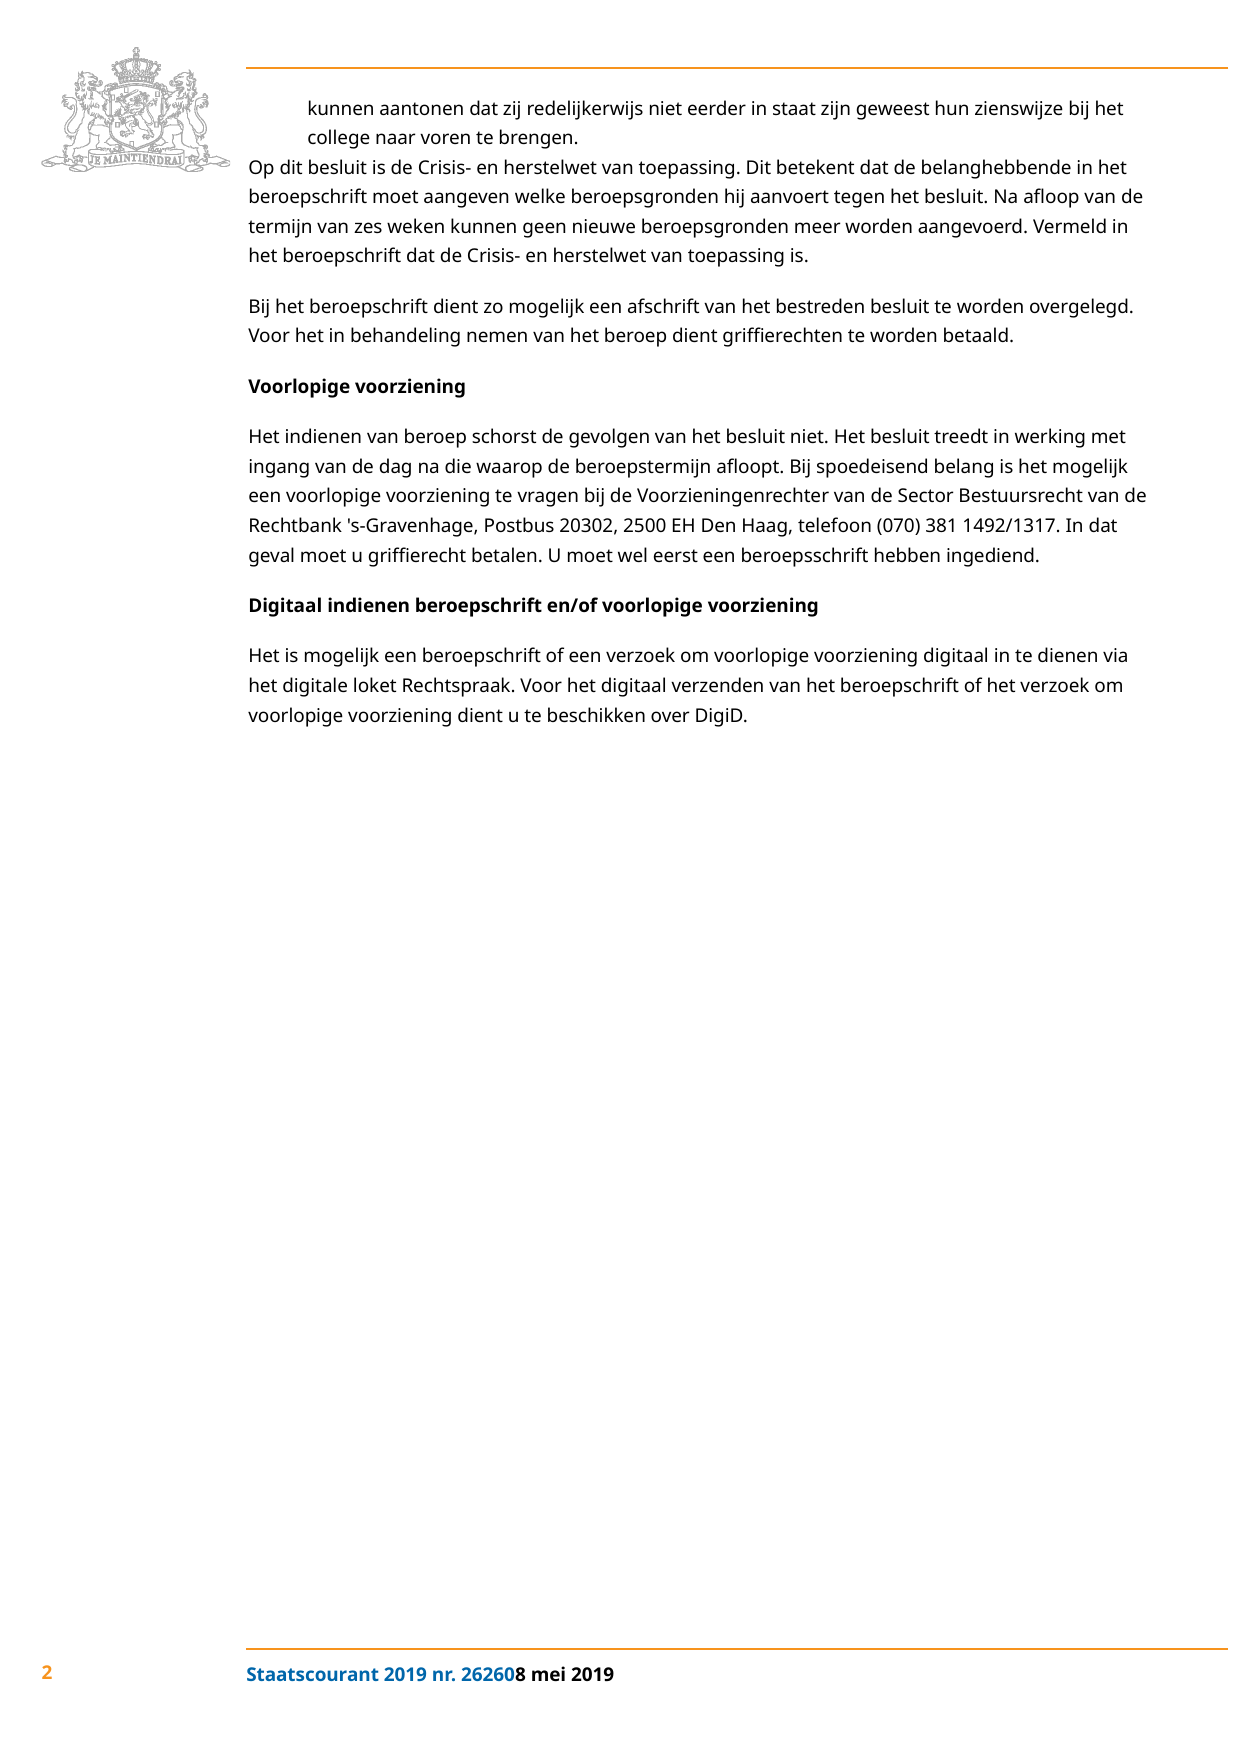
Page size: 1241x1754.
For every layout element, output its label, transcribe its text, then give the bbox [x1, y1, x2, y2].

text Voorlopige voorziening [248, 373, 1152, 399]
text Het indienen van beroep schorst de gevolgen van het besluit niet. Het besluit treedt in werking met ingang van de dag na die waarop de beroepstermijn afloopt. Bij spoedeisend belang is het mogelijk een voorlopige voorziening te vragen bij de Voorzieningenrechter van de Sector Bestuursrecht van de Rechtbank 's-Gravenhage, Postbus 20302, 2500 EH Den Haag, telefoon (070) 381 1492/1317. In dat geval moet u griffierecht betalen. U moet wel eerst een beroepsschrift hebben ingediend. [248, 423, 1152, 568]
list kunnen aantonen dat zij redelijkerwijs niet eerder in staat zijn geweest hun zienswijze bij het college naar voren te brengen. [248, 95, 1152, 150]
text Bij het beroepschrift dient zo mogelijk een afschrift van het bestreden besluit te worden overgelegd. Voor het in behandeling nemen van het beroep dient griffierechten te worden betaald. [248, 293, 1152, 348]
text Het is mogelijk een beroepschrift of een verzoek om voorlopige voorziening digitaal in te dienen via het digitale loket Rechtspraak. Voor het digitaal verzenden van het beroepschrift of het verzoek om voorlopige voorziening dient u te beschikken over DigiD. [248, 643, 1152, 728]
text Op dit besluit is de Crisis- en herstelwet van toepassing. Dit betekent dat de belanghebbende in het beroepschrift moet aangeven welke beroepsgronden hij aanvoert tegen het besluit. Na afloop van de termijn van zes weken kunnen geen nieuwe beroepsgronden meer worden aangevoerd. Vermeld in het beroepschrift dat de Crisis- en herstelwet van toepassing is. [248, 154, 1152, 268]
text Digitaal indienen beroepschrift en/of voorlopige voorziening [248, 592, 1152, 618]
picture [41, 47, 231, 172]
